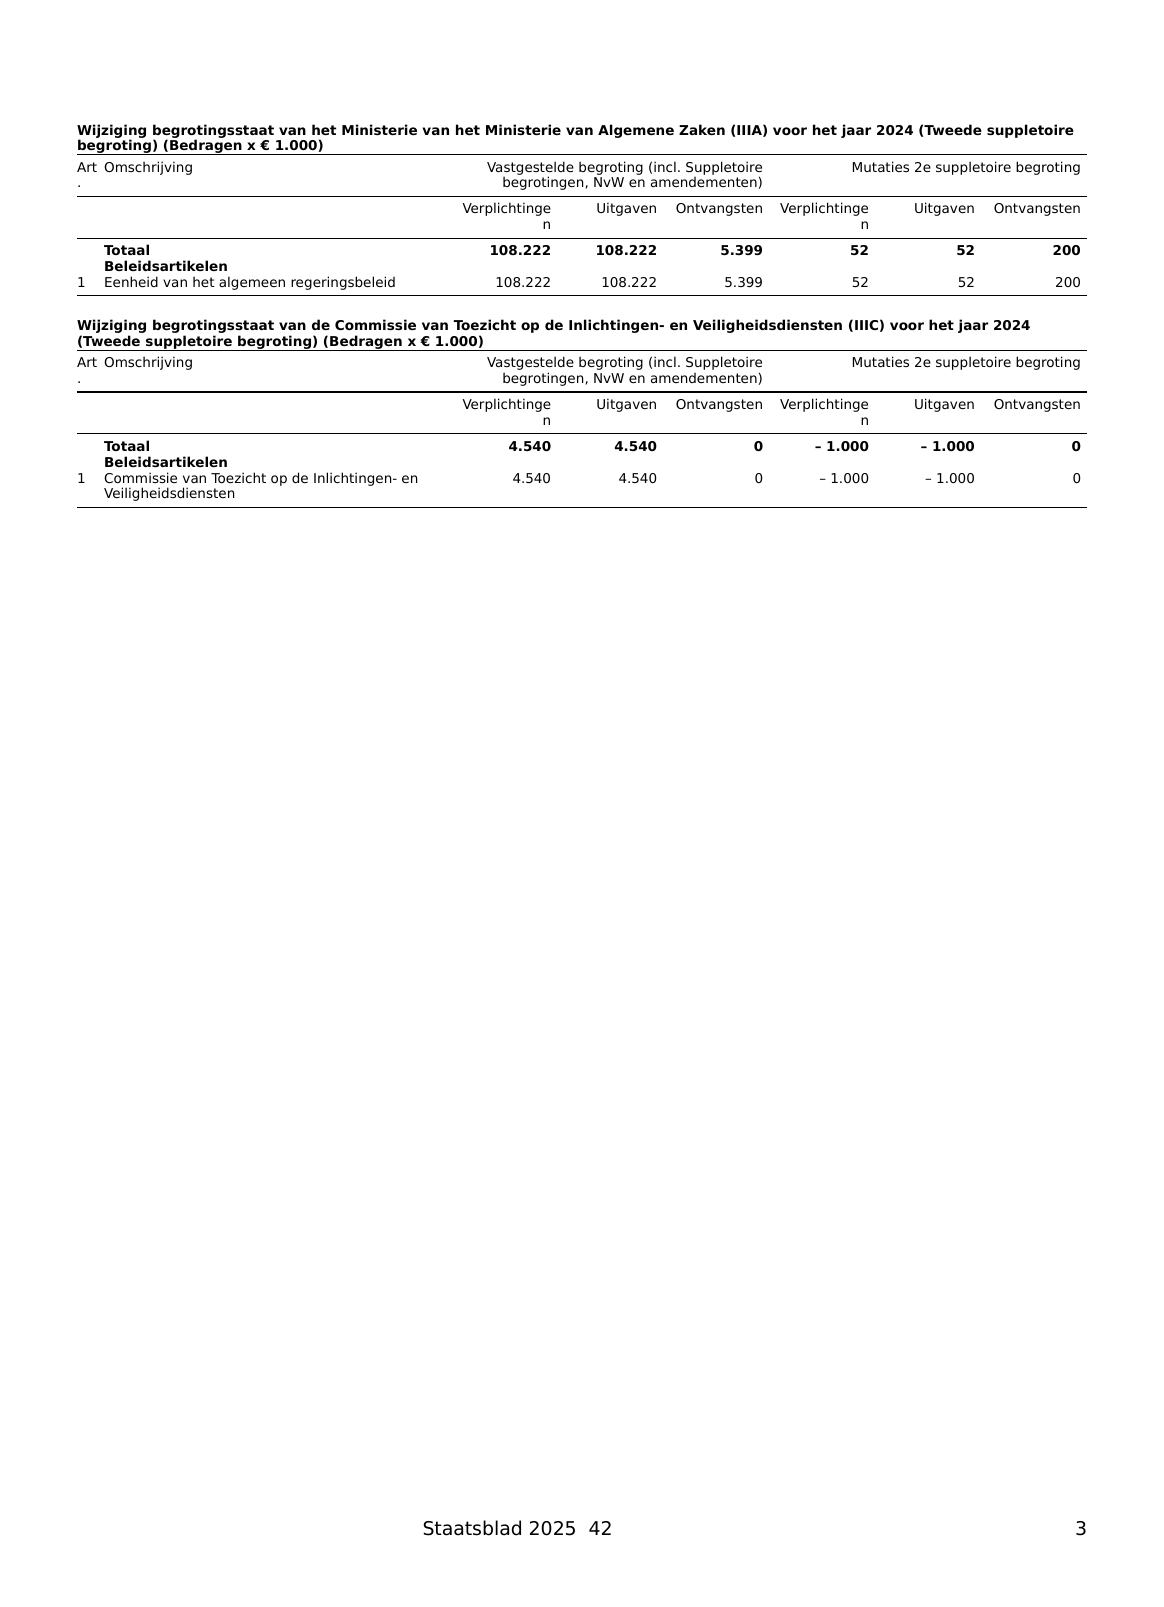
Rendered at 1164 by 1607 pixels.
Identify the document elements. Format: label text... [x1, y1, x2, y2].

table_cell Verplichtingen [451, 197, 557, 237]
table_cell Ontvangsten [663, 393, 769, 433]
table_cell [77, 393, 98, 433]
table_cell Beleidsartikelen [98, 259, 451, 275]
table_cell 5.399 [663, 239, 769, 259]
table_cell [77, 239, 98, 259]
table_cell Totaal [98, 434, 451, 455]
table_cell 108.222 [451, 239, 557, 259]
table_cell Eenheid van het algemeen regeringsbeleid [98, 275, 451, 295]
table_cell Verplichtingen [769, 197, 875, 237]
table_cell Mutaties 2e suppletoire begroting [769, 155, 1087, 196]
table_cell 4.540 [451, 470, 557, 507]
table_cell [98, 393, 451, 433]
table_cell – 1.000 [769, 434, 875, 455]
table_cell 52 [769, 275, 875, 295]
table_cell [77, 434, 98, 455]
table_header Wijziging begrotingsstaat van het Ministerie van het Ministerie van Algemene Zaken (IIIA) voor het jaar 2024 (Tweede suppletoire begroting) (Bedragen x € 1.000) [77, 122, 1087, 154]
table_cell Art. [77, 351, 98, 391]
table_cell 4.540 [557, 470, 663, 507]
table_cell 5.399 [663, 275, 769, 295]
table_cell Uitgaven [875, 393, 981, 433]
table_cell 200 [981, 239, 1087, 259]
table_cell 1 [77, 470, 98, 507]
table_cell [981, 259, 1087, 275]
table_cell [77, 259, 98, 275]
table_cell – 1.000 [875, 434, 981, 455]
table_cell [769, 455, 875, 470]
table_cell Vastgestelde begroting (incl. Suppletoire begrotingen, NvW en amendementen) [451, 155, 769, 196]
table_cell [981, 455, 1087, 470]
table_cell [875, 455, 981, 470]
table_cell [875, 259, 981, 275]
table_cell Verplichtingen [769, 393, 875, 433]
table_cell 0 [981, 470, 1087, 507]
table_cell 1 [77, 275, 98, 295]
table_cell [451, 455, 557, 470]
table_cell Art. [77, 155, 98, 196]
table_cell Commissie van Toezicht op de Inlichtingen- en Veiligheidsdiensten [98, 470, 451, 507]
table_cell Omschrijving [98, 351, 451, 391]
table_cell Ontvangsten [981, 393, 1087, 433]
table_cell 0 [663, 434, 769, 455]
table_cell [663, 259, 769, 275]
table_cell [557, 455, 663, 470]
table_cell Mutaties 2e suppletoire begroting [769, 351, 1087, 391]
table_cell [663, 455, 769, 470]
table_cell Omschrijving [98, 155, 451, 196]
table_cell [769, 259, 875, 275]
table_cell [77, 455, 98, 470]
table_cell Ontvangsten [981, 197, 1087, 237]
table_header Wijziging begrotingsstaat van de Commissie van Toezicht op de Inlichtingen- en Veiligheidsdiensten (IIIC) voor het jaar 2024 (Tweede suppletoire begroting) (Bedragen x € 1.000) [77, 318, 1087, 349]
table_cell [451, 259, 557, 275]
table_cell Verplichtingen [451, 393, 557, 433]
table_cell 52 [769, 239, 875, 259]
table_cell – 1.000 [769, 470, 875, 507]
table_cell Uitgaven [875, 197, 981, 237]
table_cell 200 [981, 275, 1087, 295]
table_cell Ontvangsten [663, 197, 769, 237]
table_cell [557, 259, 663, 275]
table_cell Vastgestelde begroting (incl. Suppletoire begrotingen, NvW en amendementen) [451, 351, 769, 391]
table_cell Uitgaven [557, 393, 663, 433]
table_cell Beleidsartikelen [98, 455, 451, 470]
table_cell 4.540 [451, 434, 557, 455]
table_cell Uitgaven [557, 197, 663, 237]
table_cell 108.222 [557, 239, 663, 259]
table_cell 4.540 [557, 434, 663, 455]
table_cell [77, 197, 98, 237]
table_cell 52 [875, 239, 981, 259]
table_cell 52 [875, 275, 981, 295]
table_cell [98, 197, 451, 237]
table_cell 108.222 [557, 275, 663, 295]
table_cell Totaal [98, 239, 451, 259]
table_cell 108.222 [451, 275, 557, 295]
table_cell 0 [981, 434, 1087, 455]
table_cell – 1.000 [875, 470, 981, 507]
table_cell 0 [663, 470, 769, 507]
